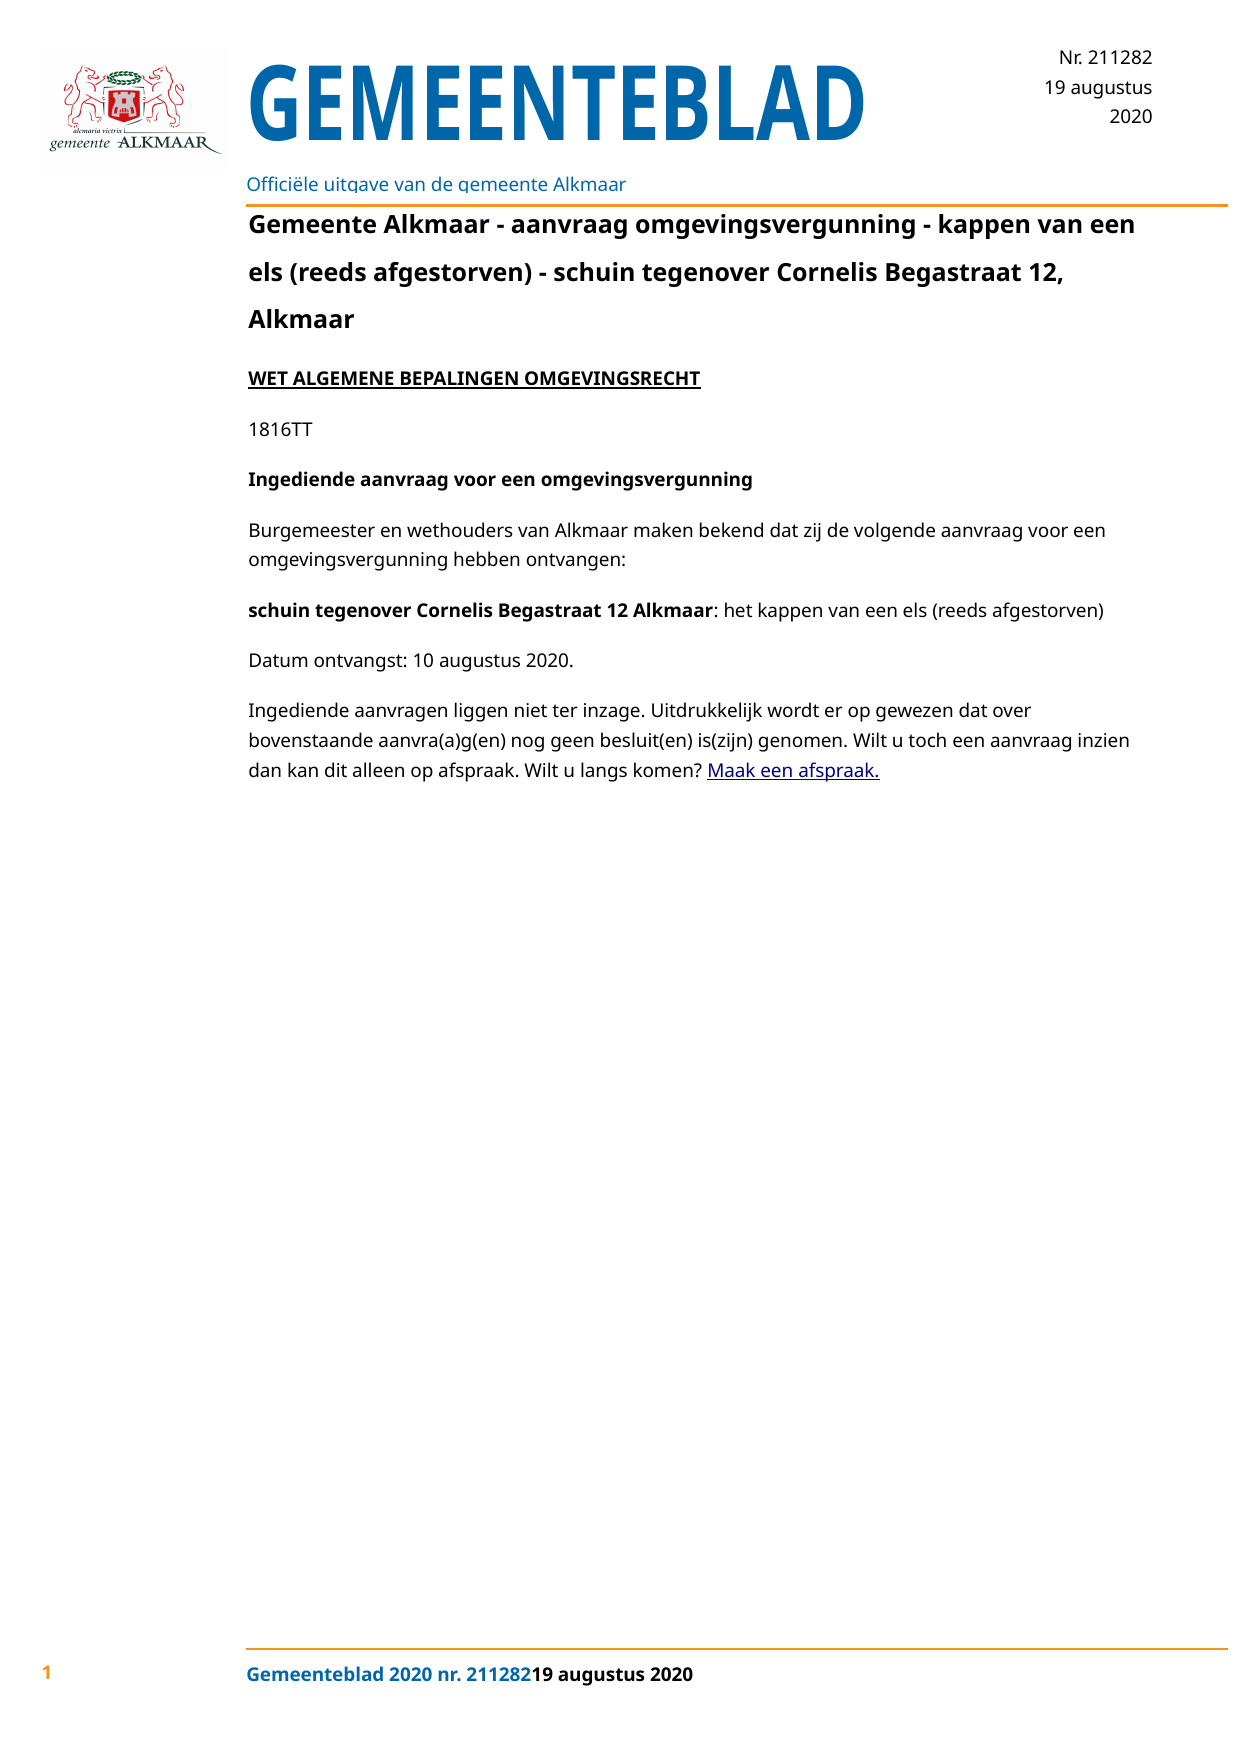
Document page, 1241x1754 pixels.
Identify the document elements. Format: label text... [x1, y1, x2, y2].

text Ingediende aanvraag voor een omgevingsvergunning [248, 466, 1152, 492]
picture [41, 47, 231, 172]
text Ingediende aanvragen liggen niet ter inzage. Uitdrukkelijk wordt er op gewezen dat over bovenstaande aanvra(a)g(en) nog geen besluit(en) is(zijn) genomen. Wilt u toch een aanvraag inzien dan kan dit alleen op afspraak. Wilt u langs komen? Maak een afspraak. [248, 698, 1152, 782]
text Burgemeester en wethouders van Alkmaar maken bekend dat zij de volgende aanvraag voor een omgevingsvergunning hebben ontvangen: [248, 517, 1152, 572]
text WET ALGEMENE BEPALINGEN OMGEVINGSRECHT [248, 366, 1152, 391]
text 1816TT [248, 416, 1152, 442]
text Gemeente Alkmaar - aanvraag omgevingsvergunning - kappen van een els (reeds afgestorven) - schuin tegenover Cornelis Begastraat 12, Alkmaar [248, 207, 1152, 336]
text schuin tegenover Cornelis Begastraat 12 Alkmaar: het kappen van een els (reeds afgestorven) [248, 597, 1152, 622]
text Datum ontvangst: 10 augustus 2020. [248, 647, 1152, 673]
